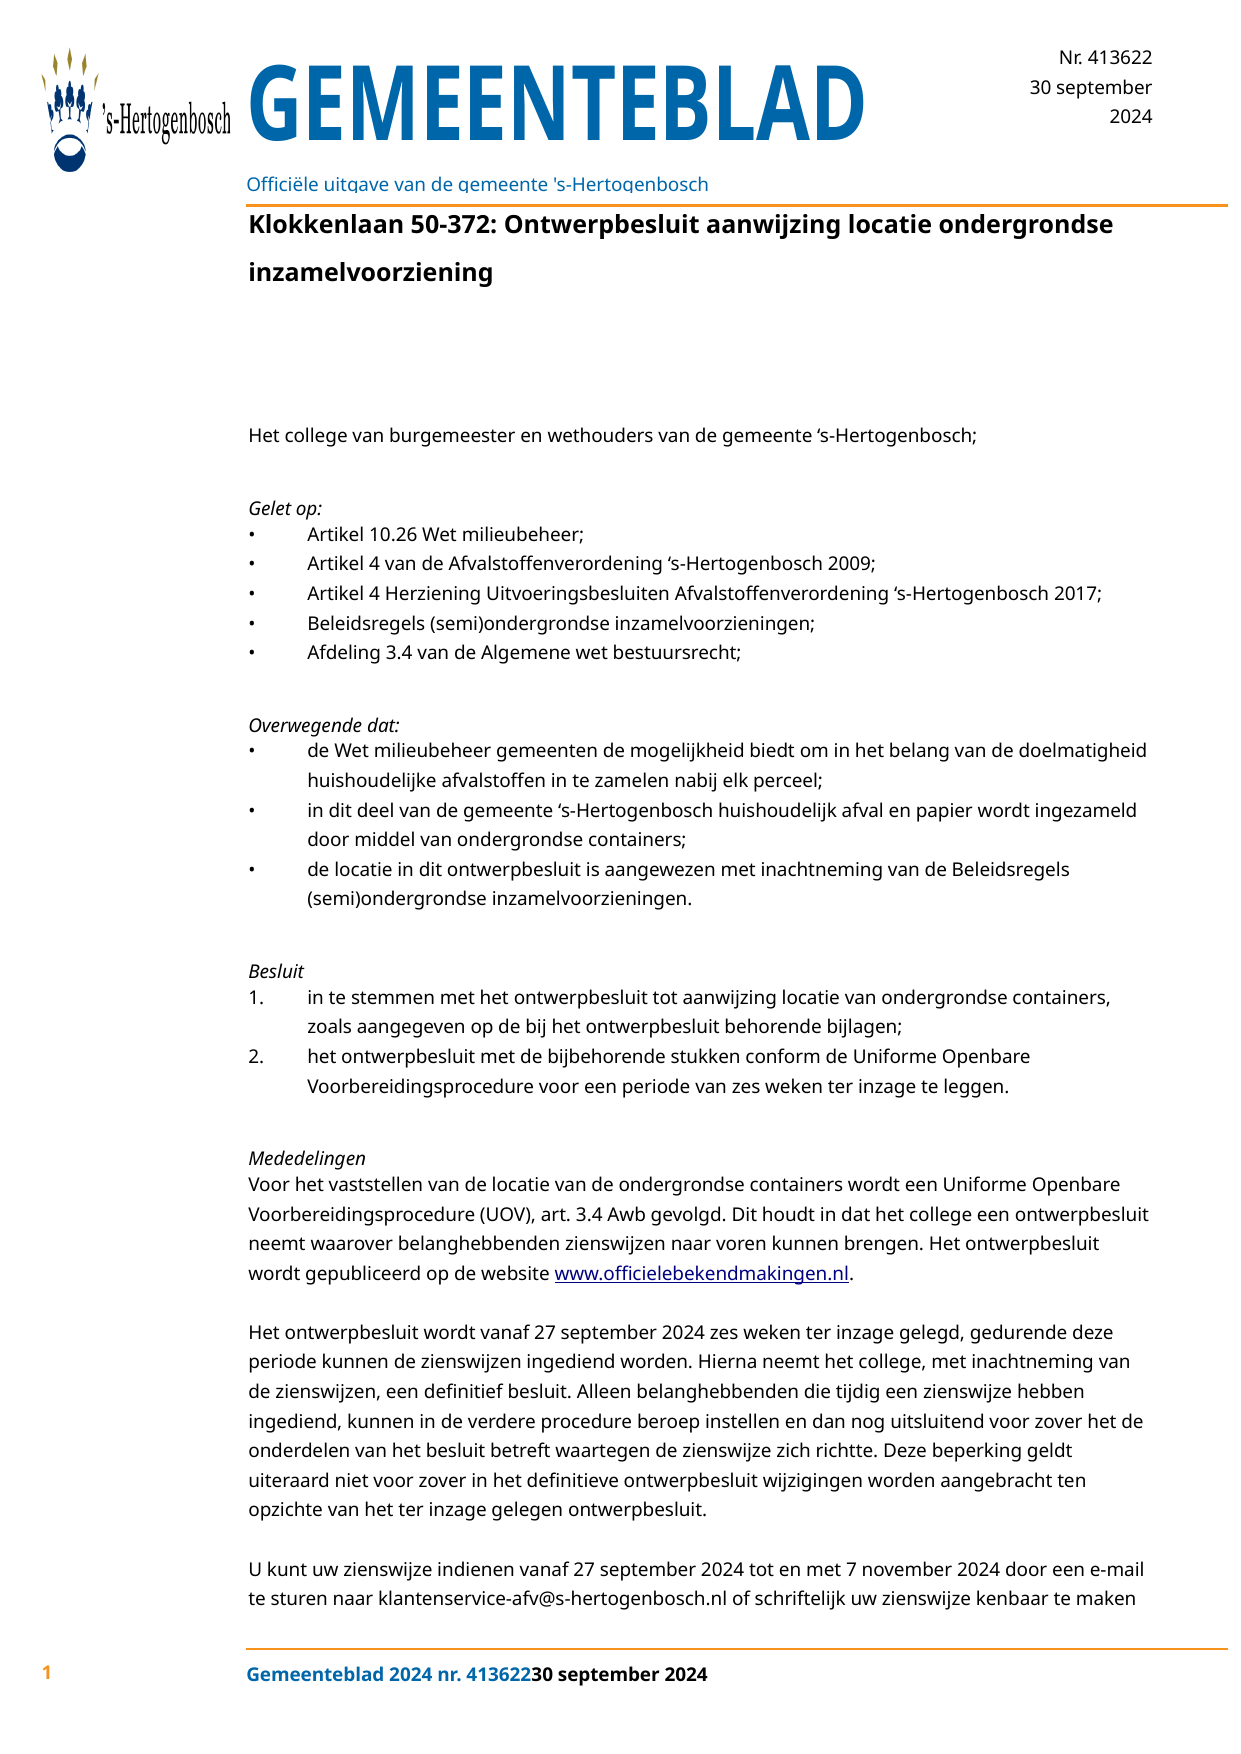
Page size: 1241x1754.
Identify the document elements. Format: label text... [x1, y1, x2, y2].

text Het college van burgemeester en wethouders van de gemeente ‘s-Hertogenbosch; [248, 422, 1152, 448]
text Overwegende dat: [248, 712, 1152, 738]
list Artikel 4 van de Afvalstoffenverordening ‘s-Hertogenbosch 2009; [248, 551, 1152, 576]
list in te stemmen met het ontwerpbesluit tot aanwijzing locatie van ondergrondse containers, zoals aangegeven op de bij het ontwerpbesluit behorende bijlagen; [248, 984, 1152, 1039]
list de Wet milieubeheer gemeenten de mogelijkheid biedt om in het belang van de doelmatigheid huishoudelijke afvalstoffen in te zamelen nabij elk perceel; [248, 738, 1152, 793]
list in dit deel van de gemeente ‘s-Hertogenbosch huishoudelijk afval en papier wordt ingezameld door middel van ondergrondse containers; [248, 797, 1152, 852]
list de locatie in dit ontwerpbesluit is aangewezen met inachtneming van de Beleidsregels (semi)ondergrondse inzamelvoorzieningen. [248, 856, 1152, 911]
text Klokkenlaan 50-372: Ontwerpbesluit aanwijzing locatie ondergrondse inzamelvoorziening [248, 207, 1152, 288]
picture [41, 47, 231, 172]
text Het ontwerpbesluit wordt vanaf 27 september 2024 zes weken ter inzage gelegd, gedurende deze periode kunnen de zienswijzen ingediend worden. Hierna neemt het college, met inachtneming van de zienswijzen, een definitief besluit. Alleen belanghebbenden die tijdig een zienswijze hebben ingediend, kunnen in de verdere procedure beroep instellen en dan nog uitsluitend voor zover het de onderdelen van het besluit betreft waartegen de zienswijze zich richtte. Deze beperking geldt uiteraard niet voor zover in het definitieve ontwerpbesluit wijzigingen worden aangebracht ten opzichte van het ter inzage gelegen ontwerpbesluit. [248, 1319, 1152, 1522]
text Mededelingen [248, 1146, 1152, 1171]
list Afdeling 3.4 van de Algemene wet bestuursrecht; [248, 639, 1152, 665]
text Voor het vaststellen van de locatie van de ondergrondse containers wordt een Uniforme Openbare Voorbereidingsprocedure (UOV), art. 3.4 Awb gevolgd. Dit houdt in dat het college een ontwerpbesluit neemt waarover belanghebbenden zienswijzen naar voren kunnen brengen. Het ontwerpbesluit wordt gepubliceerd op de website www.officielebekendmakingen.nl. [248, 1171, 1152, 1286]
list Artikel 4 Herziening Uitvoeringsbesluiten Afvalstoffenverordening ‘s-Hertogenbosch 2017; [248, 580, 1152, 606]
text Besluit [248, 958, 1152, 984]
list Artikel 10.26 Wet milieubeheer; [248, 521, 1152, 547]
text Gelet op: [248, 495, 1152, 521]
text U kunt uw zienswijze indienen vanaf 27 september 2024 tot en met 7 november 2024 door een e-mail te sturen naar klantenservice-afv@s-hertogenbosch.nl of schriftelijk uw zienswijze kenbaar te maken [248, 1556, 1152, 1611]
list Beleidsregels (semi)ondergrondse inzamelvoorzieningen; [248, 610, 1152, 635]
list het ontwerpbesluit met de bijbehorende stukken conform de Uniforme Openbare Voorbereidingsprocedure voor een periode van zes weken ter inzage te leggen. [248, 1043, 1152, 1098]
